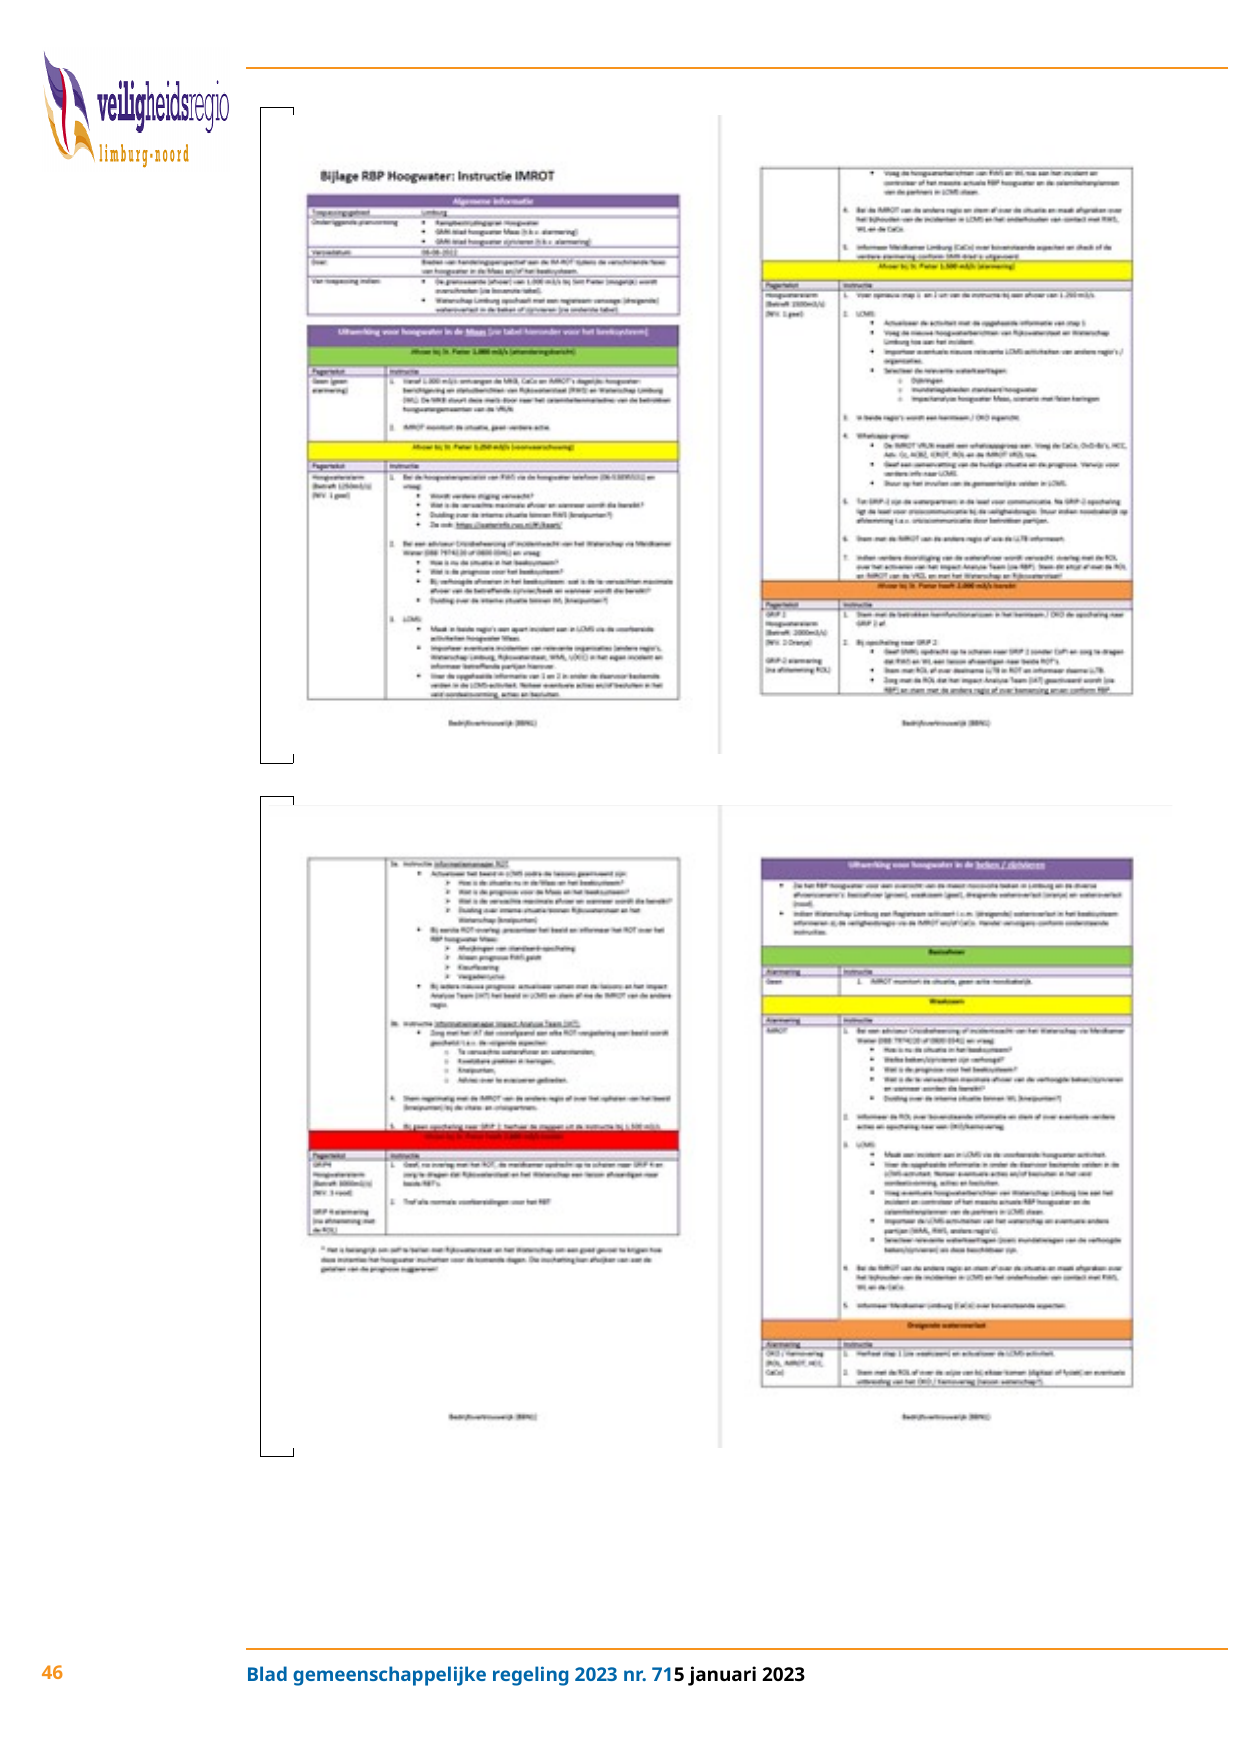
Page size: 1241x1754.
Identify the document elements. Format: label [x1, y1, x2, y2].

picture [41, 47, 231, 172]
picture [268, 805, 1173, 1448]
picture [268, 115, 1173, 754]
